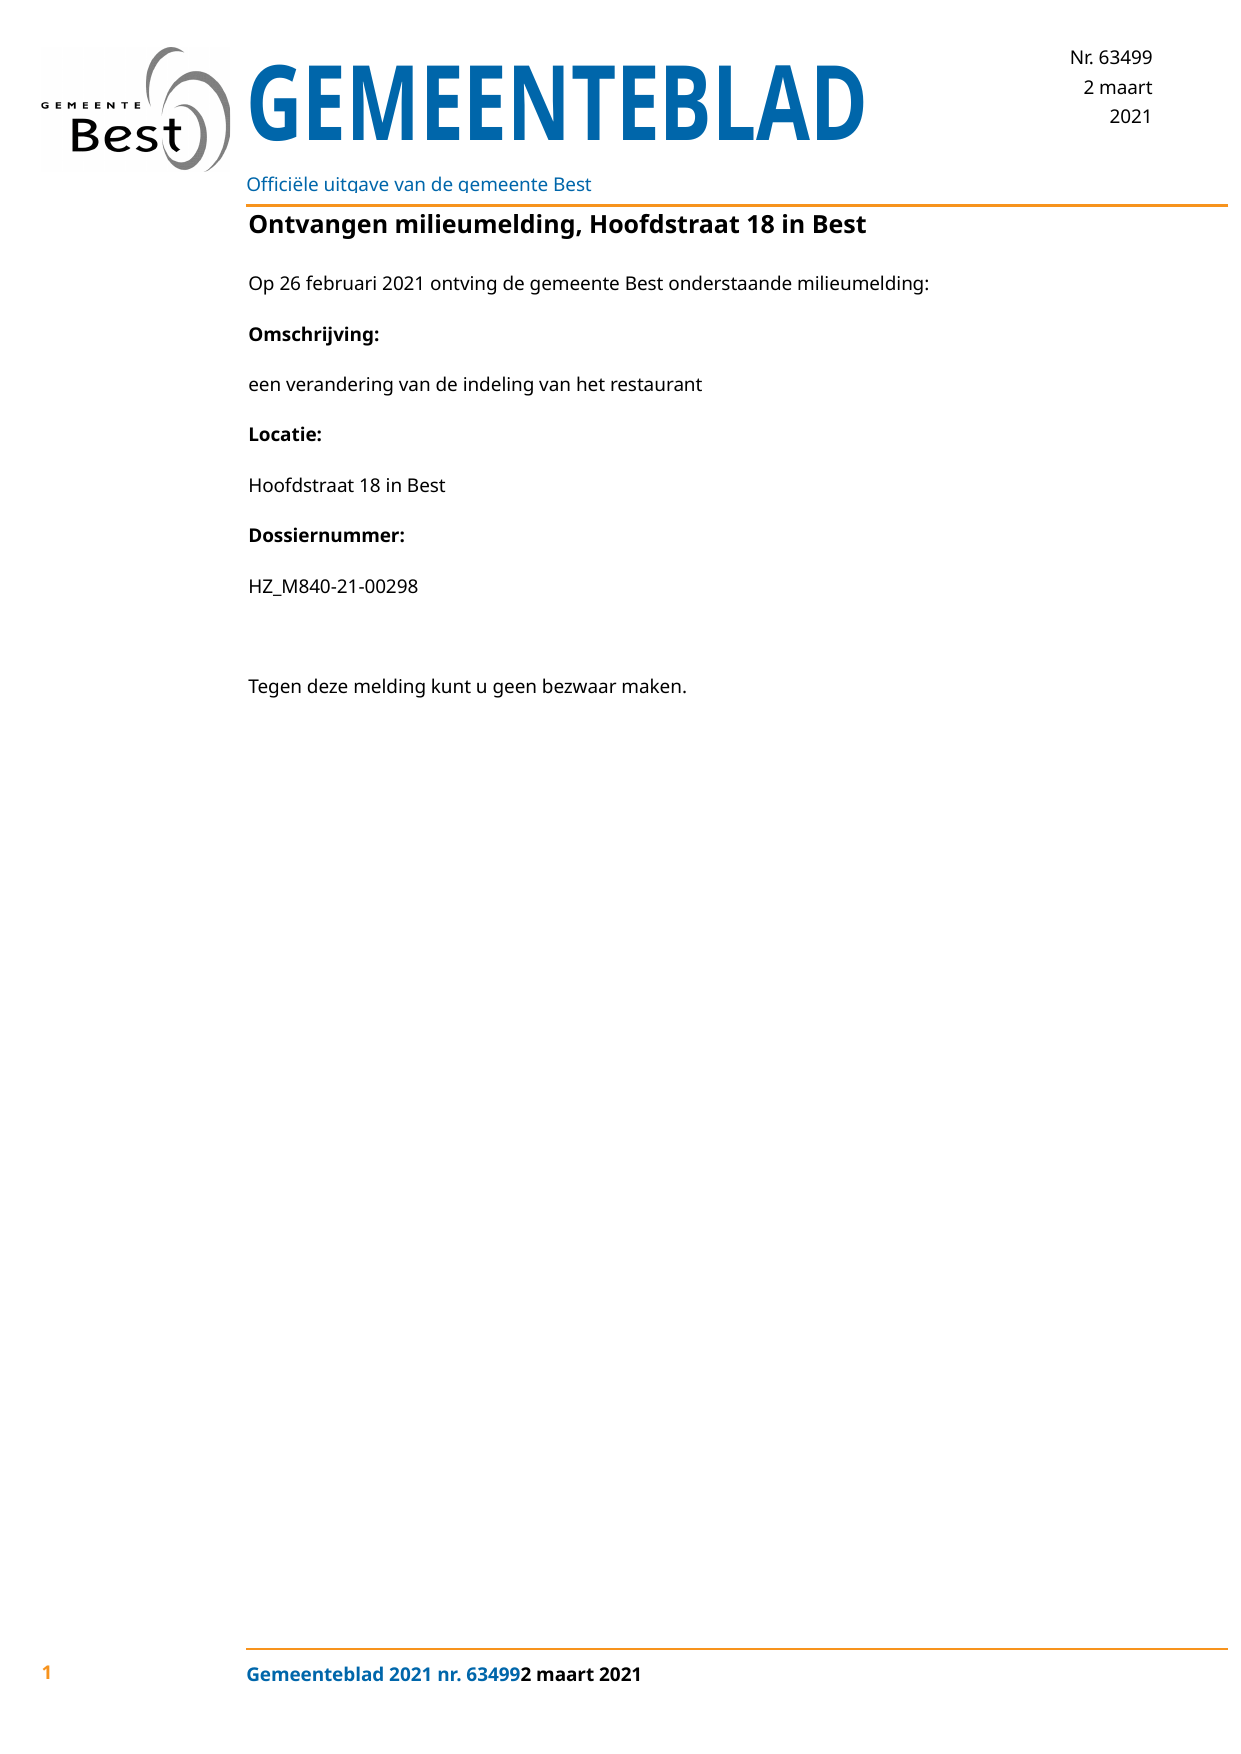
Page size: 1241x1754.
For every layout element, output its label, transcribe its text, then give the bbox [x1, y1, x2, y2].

text Hoofdstraat 18 in Best [248, 472, 1152, 498]
picture [41, 47, 231, 172]
text Omschrijving: [248, 321, 1152, 346]
text Tegen deze melding kunt u geen bezwaar maken. [248, 674, 1152, 699]
text Op 26 februari 2021 ontving de gemeente Best onderstaande milieumelding: [248, 270, 1152, 296]
text Locatie: [248, 422, 1152, 447]
text HZ_M840-21-00298 [248, 573, 1152, 598]
text Dossiernummer: [248, 522, 1152, 548]
text een verandering van de indeling van het restaurant [248, 371, 1152, 397]
text Ontvangen milieumelding, Hoofdstraat 18 in Best [248, 207, 1152, 241]
